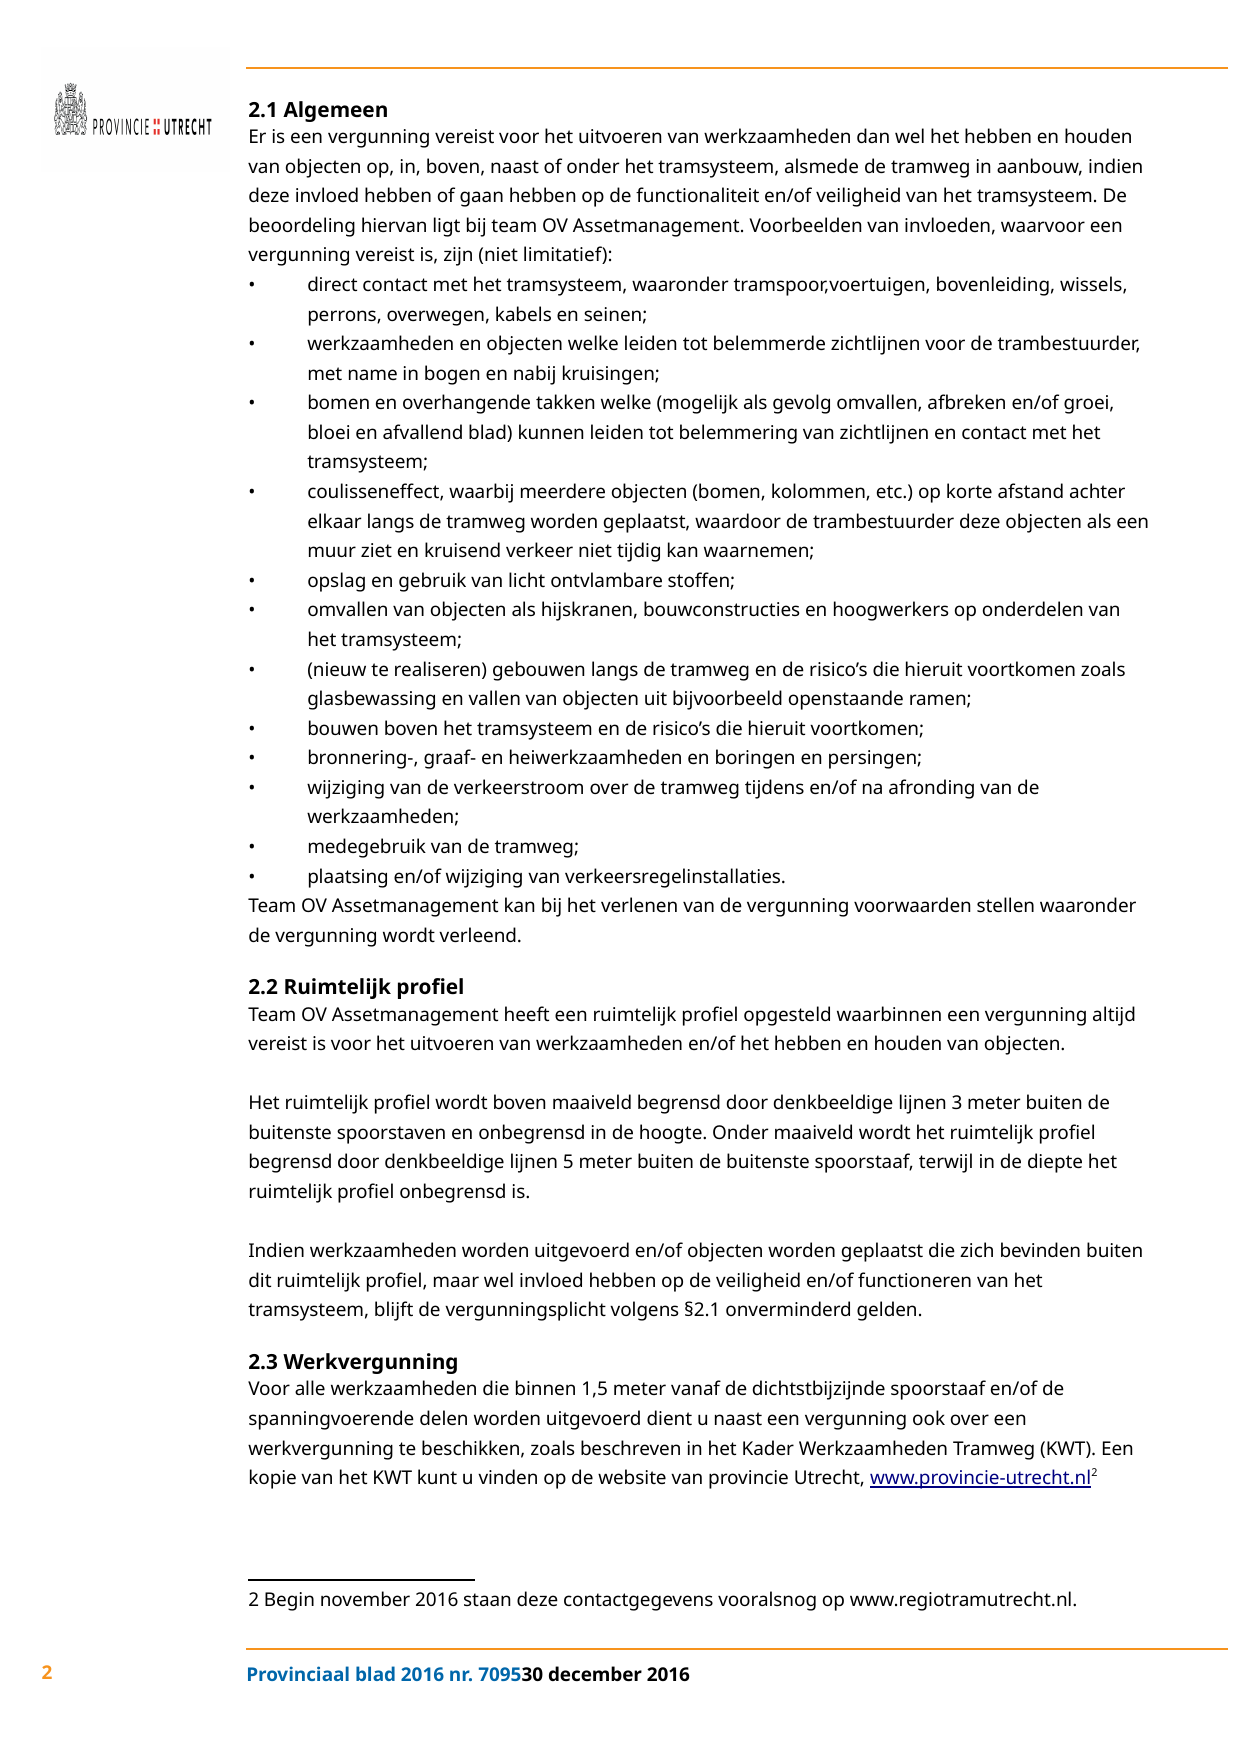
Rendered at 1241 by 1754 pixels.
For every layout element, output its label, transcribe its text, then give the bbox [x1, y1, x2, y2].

list coulisseneffect, waarbij meerdere objecten (bomen, kolommen, etc.) op korte afstand achter elkaar langs de tramweg worden geplaatst, waardoor de trambestuurder deze objecten als een muur ziet en kruisend verkeer niet tijdig kan waarnemen; [248, 478, 1152, 563]
text Indien werkzaamheden worden uitgevoerd en/of objecten worden geplaatst die zich bevinden buiten dit ruimtelijk profiel, maar wel invloed hebben op de veiligheid en/of functioneren van het tramsysteem, blijft de vergunningsplicht volgens §2.1 onverminderd gelden. [248, 1237, 1152, 1322]
list medegebruik van de tramweg; [248, 833, 1152, 859]
list plaatsing en/of wijziging van verkeersregelinstallaties. [248, 863, 1152, 888]
text Team OV Assetmanagement kan bij het verlenen van de vergunning voorwaarden stellen waaronder de vergunning wordt verleend. [248, 892, 1152, 948]
list (nieuw te realiseren) gebouwen langs de tramweg en de risico’s die hieruit voortkomen zoals glasbewassing en vallen van objecten uit bijvoorbeeld openstaande ramen; [248, 656, 1152, 711]
text 2.1 Algemeen [248, 95, 1152, 123]
text Begin november 2016 staan deze contactgegevens vooralsnog op www.regiotramutrecht.nl. [248, 1586, 1152, 1612]
list opslag en gebruik van licht ontvlambare stoffen; [248, 567, 1152, 593]
list bouwen boven het tramsysteem en de risico’s die hieruit voortkomen; [248, 715, 1152, 741]
text Team OV Assetmanagement heeft een ruimtelijk profiel opgesteld waarbinnen een vergunning altijd vereist is voor het uitvoeren van werkzaamheden en/of het hebben en houden van objecten. [248, 1001, 1152, 1056]
text Er is een vergunning vereist voor het uitvoeren van werkzaamheden dan wel het hebben en houden van objecten op, in, boven, naast of onder het tramsysteem, alsmede de tramweg in aanbouw, indien deze invloed hebben of gaan hebben op de functionaliteit en/of veiligheid van het tramsysteem. De beoordeling hiervan ligt bij team OV Assetmanagement. Voorbeelden van invloeden, waarvoor een vergunning vereist is, zijn (niet limitatief): [248, 123, 1152, 267]
list wijziging van de verkeerstroom over de tramweg tijdens en/of na afronding van de werkzaamheden; [248, 774, 1152, 829]
list bronnering-, graaf- en heiwerkzaamheden en boringen en persingen; [248, 744, 1152, 770]
list direct contact met het tramsysteem, waaronder tramspoor,voertuigen, bovenleiding, wissels, perrons, overwegen, kabels en seinen; [248, 271, 1152, 326]
text Voor alle werkzaamheden die binnen 1,5 meter vanaf de dichtstbijzijnde spoorstaaf en/of de spanningvoerende delen worden uitgevoerd dient u naast een vergunning ook over een werkvergunning te beschikken, zoals beschreven in het Kader Werkzaamheden Tramweg (KWT). Een kopie van het KWT kunt u vinden op de website van provincie Utrecht, www.provincie-utrecht.nl [248, 1376, 1152, 1490]
text 2.2 Ruimtelijk profiel [248, 972, 1152, 1001]
list bomen en overhangende takken welke (mogelijk als gevolg omvallen, afbreken en/of groei, bloei en afvallend blad) kunnen leiden tot belemmering van zichtlijnen en contact met het tramsysteem; [248, 389, 1152, 474]
list omvallen van objecten als hijskranen, bouwconstructies en hoogwerkers op onderdelen van het tramsysteem; [248, 597, 1152, 652]
picture [41, 47, 231, 172]
text 2.3 Werkvergunning [248, 1347, 1152, 1376]
text Het ruimtelijk profiel wordt boven maaiveld begrensd door denkbeeldige lijnen 3 meter buiten de buitenste spoorstaven en onbegrensd in de hoogte. Onder maaiveld wordt het ruimtelijk profiel begrensd door denkbeeldige lijnen 5 meter buiten de buitenste spoorstaaf, terwijl in de diepte het ruimtelijk profiel onbegrensd is. [248, 1089, 1152, 1204]
list werkzaamheden en objecten welke leiden tot belemmerde zichtlijnen voor de trambestuurder, met name in bogen en nabij kruisingen; [248, 330, 1152, 386]
